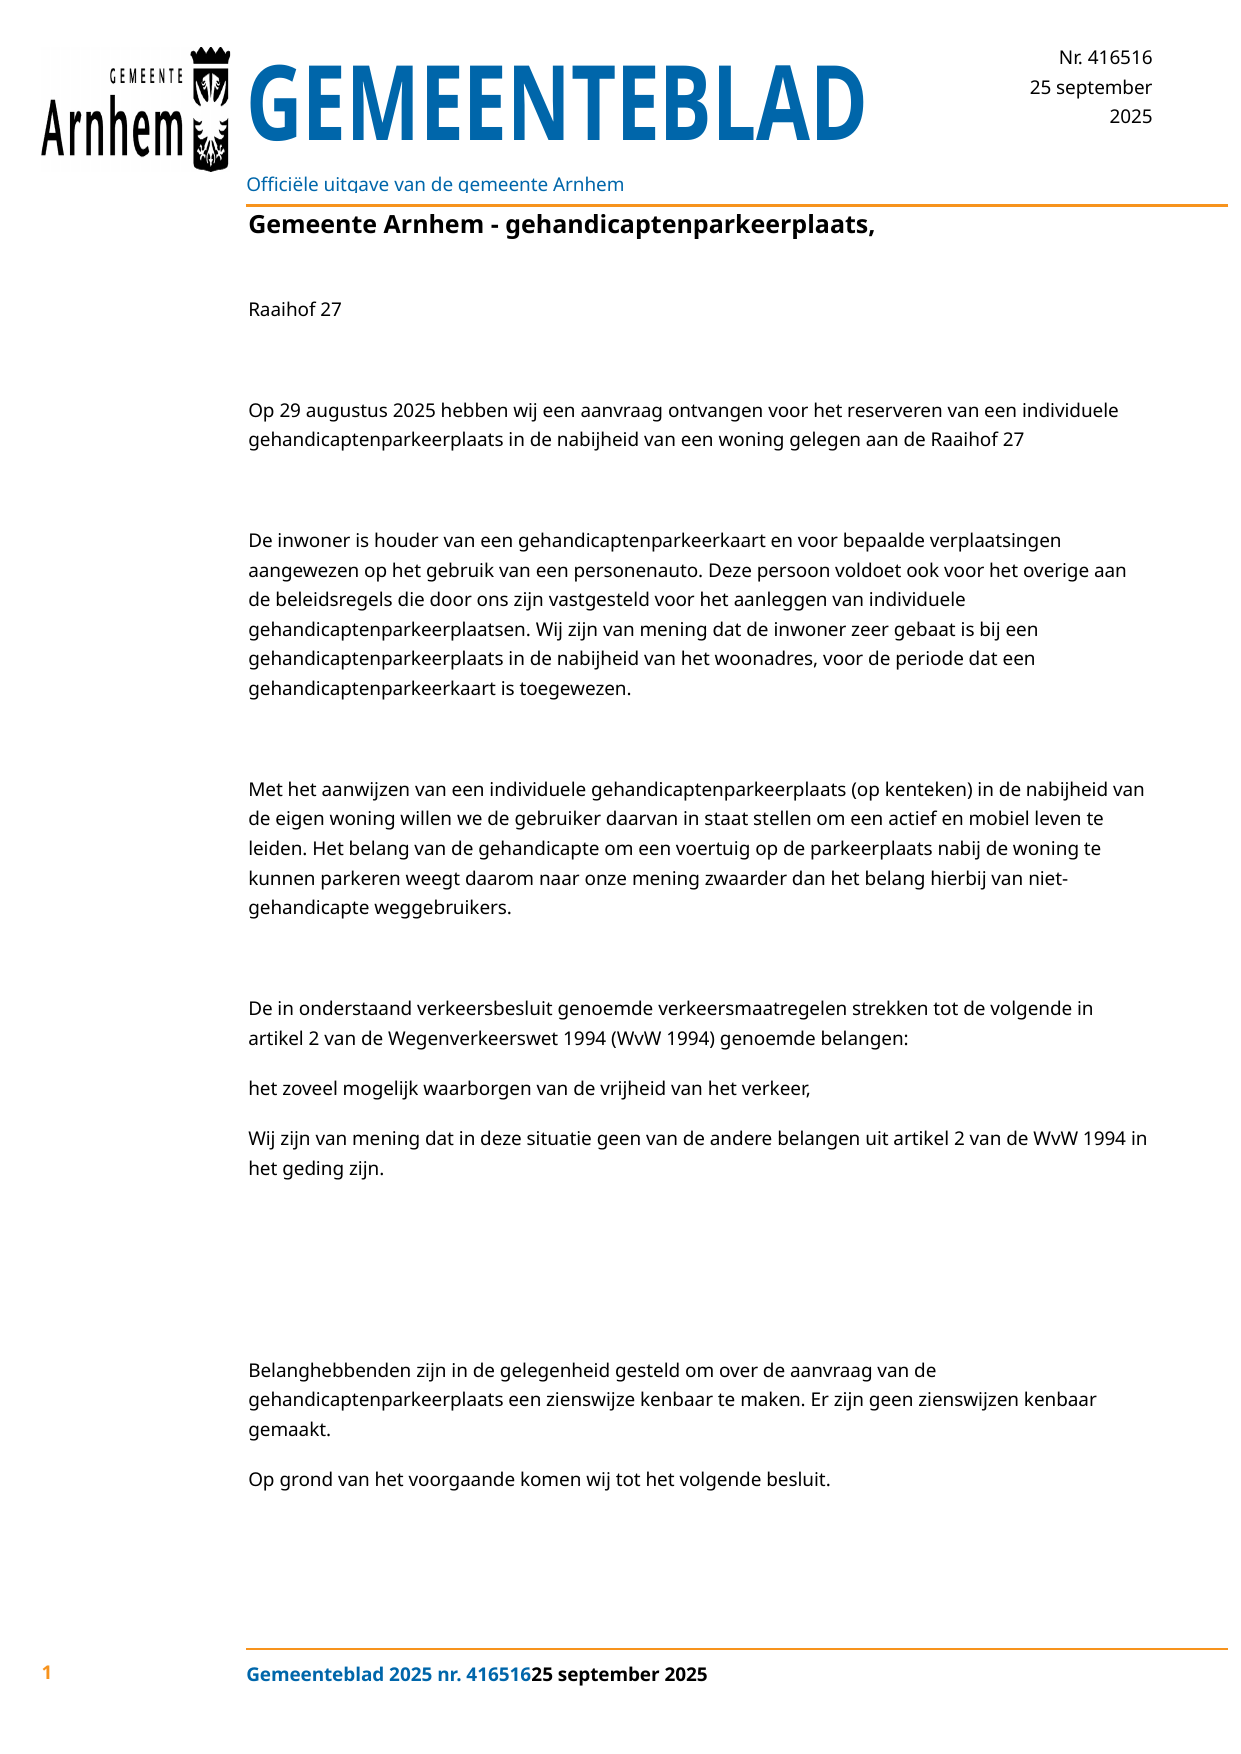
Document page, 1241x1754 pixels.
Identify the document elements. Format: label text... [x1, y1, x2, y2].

text Met het aanwijzen van een individuele gehandicaptenparkeerplaats (op kenteken) in de nabijheid van de eigen woning willen we de gebruiker daarvan in staat stellen om een actief en mobiel leven te leiden. Het belang van de gehandicapte om een voertuig op de parkeerplaats nabij de woning te kunnen parkeren weegt daarom naar onze mening zwaarder dan het belang hierbij van niet-gehandicapte weggebruikers. [248, 776, 1152, 920]
text het zoveel mogelijk waarborgen van de vrijheid van het verkeer, [248, 1075, 1152, 1101]
picture [41, 47, 231, 172]
text Raaihof 27 [248, 296, 1152, 322]
text De in onderstaand verkeersbesluit genoemde verkeersmaatregelen strekken tot de volgende in artikel 2 van de Wegenverkeerswet 1994 (WvW 1994) genoemde belangen: [248, 995, 1152, 1051]
text Belanghebbenden zijn in de gelegenheid gesteld om over de aanvraag van de gehandicaptenparkeerplaats een zienswijze kenbaar te maken. Er zijn geen zienswijzen kenbaar gemaakt. [248, 1357, 1152, 1442]
text Op grond van het voorgaande komen wij tot het volgende besluit. [248, 1466, 1152, 1492]
text Wij zijn van mening dat in deze situatie geen van de andere belangen uit artikel 2 van de WvW 1994 in het geding zijn. [248, 1126, 1152, 1181]
text Gemeente Arnhem - gehandicaptenparkeerplaats, [248, 207, 1152, 241]
text De inwoner is houder van een gehandicaptenparkeerkaart en voor bepaalde verplaatsingen aangewezen op het gebruik van een personenauto. Deze persoon voldoet ook voor het overige aan de beleidsregels die door ons zijn vastgesteld voor het aanleggen van individuele gehandicaptenparkeerplaatsen. Wij zijn van mening dat de inwoner zeer gebaat is bij een gehandicaptenparkeerplaats in de nabijheid van het woonadres, voor de periode dat een gehandicaptenparkeerkaart is toegewezen. [248, 527, 1152, 701]
text Op 29 augustus 2025 hebben wij een aanvraag ontvangen voor het reserveren van een individuele gehandicaptenparkeerplaats in de nabijheid van een woning gelegen aan de Raaihof 27 [248, 397, 1152, 452]
